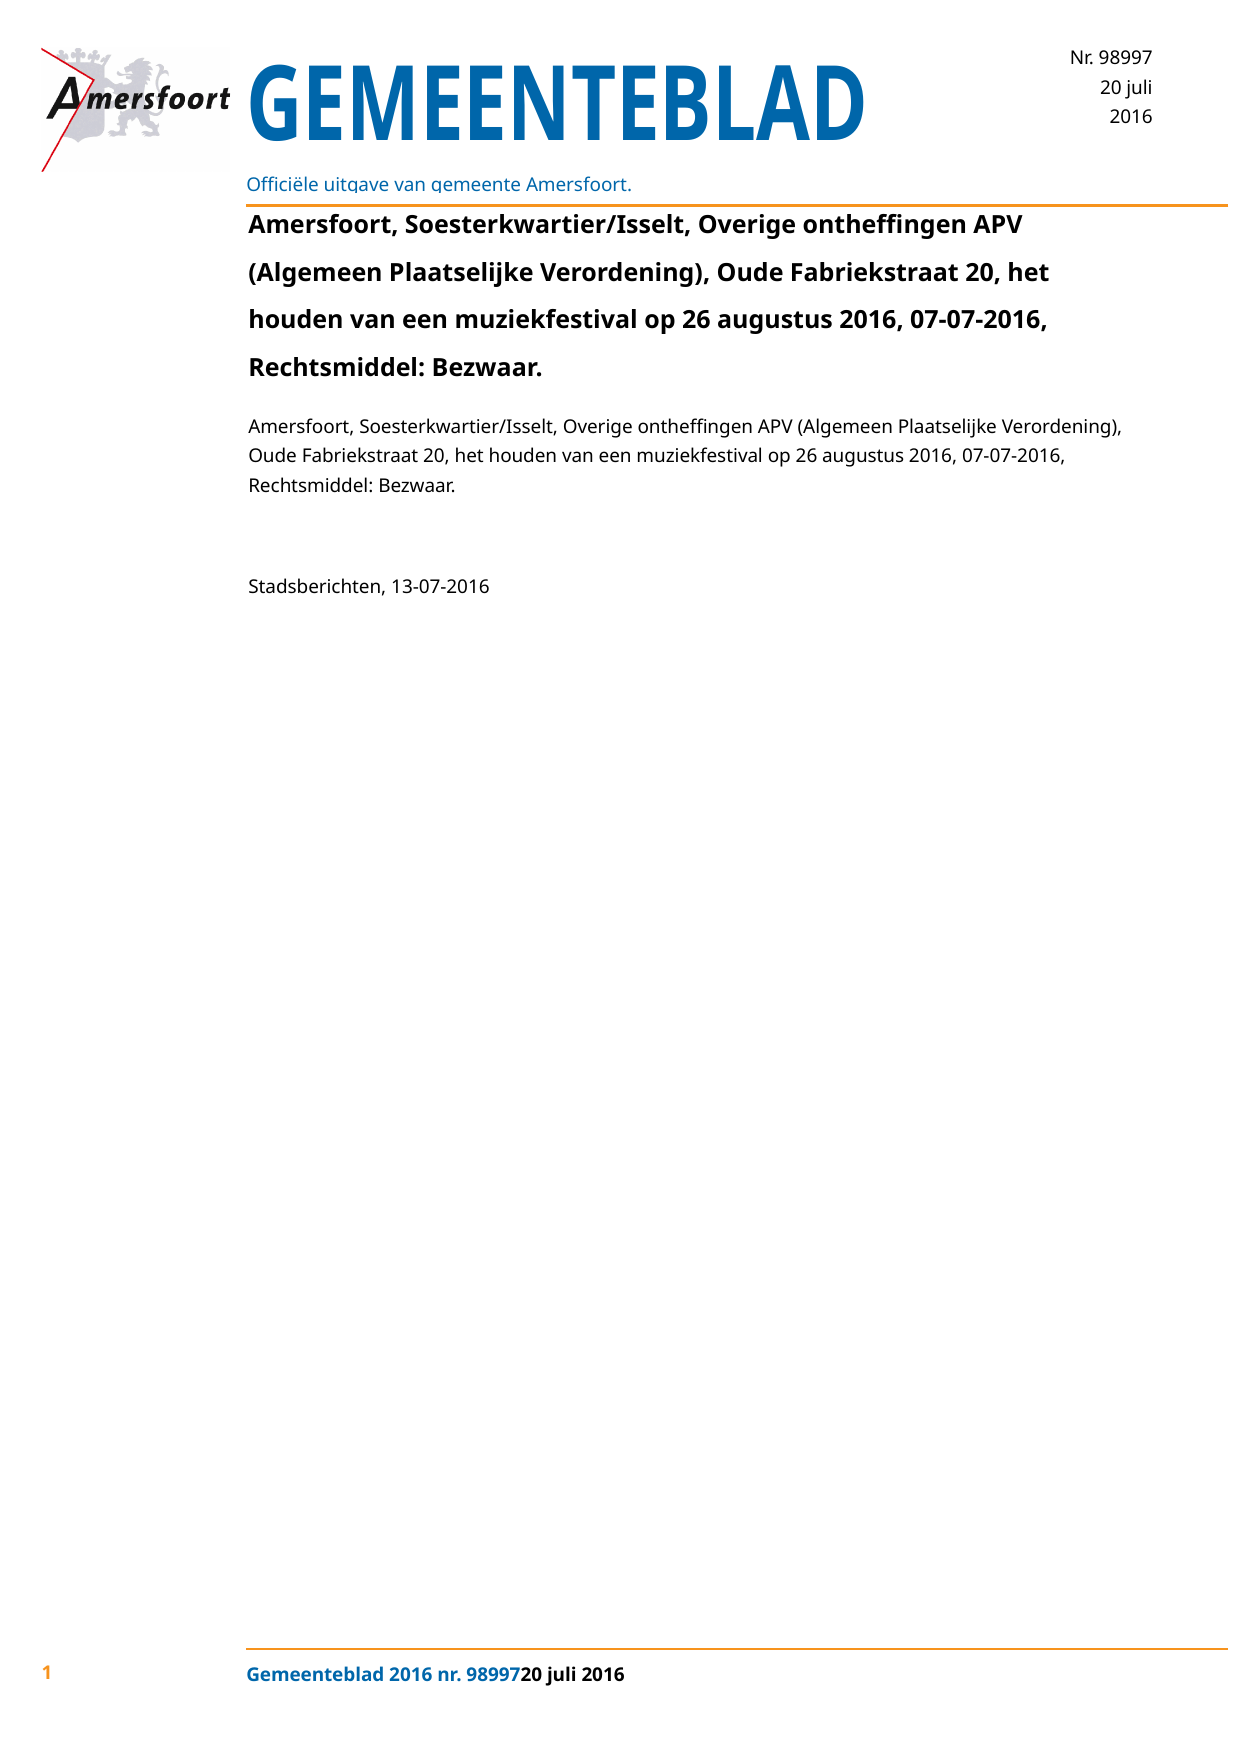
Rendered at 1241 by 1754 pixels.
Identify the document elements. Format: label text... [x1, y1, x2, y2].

picture [41, 47, 231, 172]
text Amersfoort, Soesterkwartier/Isselt, Overige ontheffingen APV (Algemeen Plaatselijke Verordening), Oude Fabriekstraat 20, het houden van een muziekfestival op 26 augustus 2016, 07-07-2016, Rechtsmiddel: Bezwaar. [248, 413, 1152, 498]
text Stadsberichten, 13-07-2016 [248, 573, 1152, 599]
text Amersfoort, Soesterkwartier/Isselt, Overige ontheffingen APV (Algemeen Plaatselijke Verordening), Oude Fabriekstraat 20, het houden van een muziekfestival op 26 augustus 2016, 07-07-2016, Rechtsmiddel: Bezwaar. [248, 207, 1152, 384]
